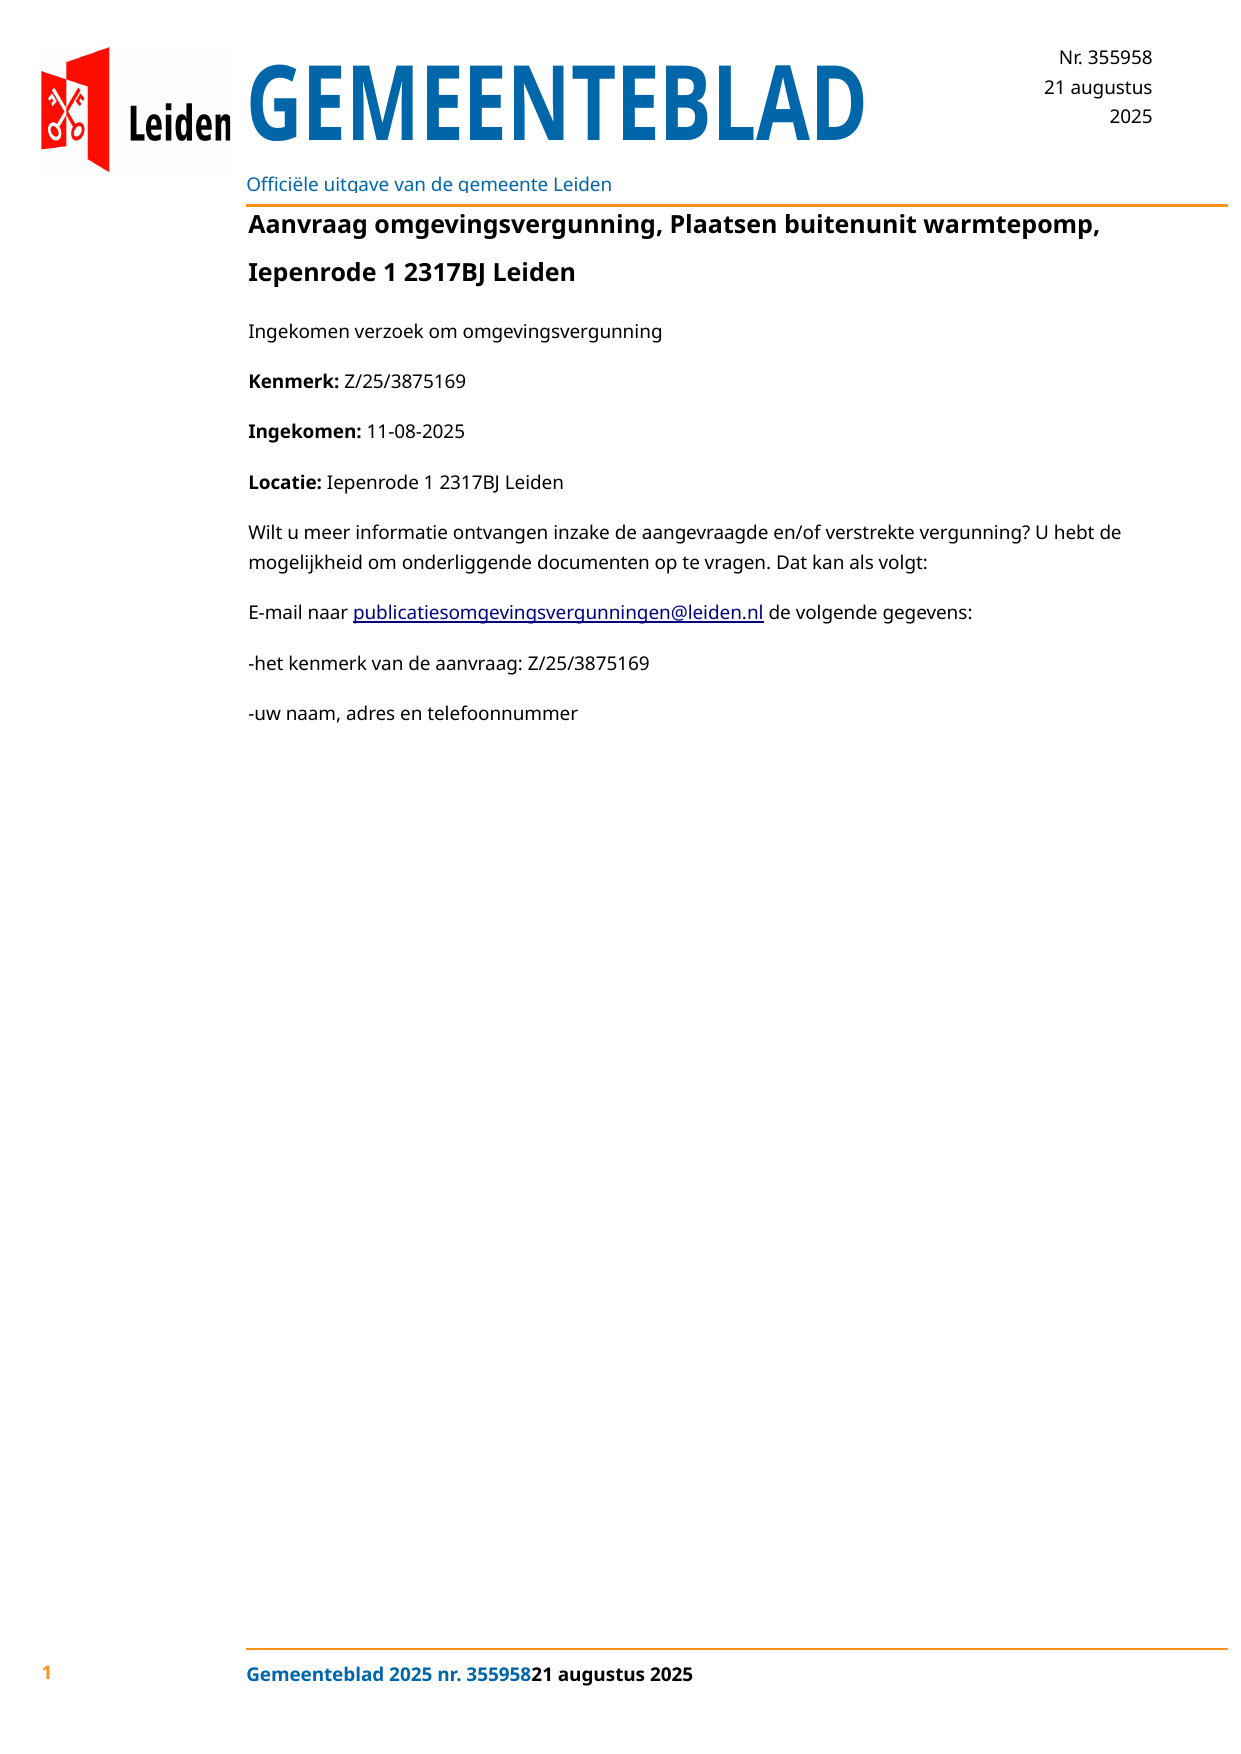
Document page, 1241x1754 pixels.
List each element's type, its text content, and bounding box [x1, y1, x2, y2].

text -uw naam, adres en telefoonnummer [248, 700, 1152, 726]
text Ingekomen: 11-08-2025 [248, 419, 1152, 444]
text Kenmerk: Z/25/3875169 [248, 368, 1152, 394]
text Locatie: Iepenrode 1 2317BJ Leiden [248, 469, 1152, 495]
text Wilt u meer informatie ontvangen inzake de aangevraagde en/of verstrekte vergunning? U hebt de mogelijkheid om onderliggende documenten op te vragen. Dat kan als volgt: [248, 519, 1152, 575]
text Ingekomen verzoek om omgevingsvergunning [248, 318, 1152, 344]
text -het kenmerk van de aanvraag: Z/25/3875169 [248, 650, 1152, 676]
text Aanvraag omgevingsvergunning, Plaatsen buitenunit warmtepomp, Iepenrode 1 2317BJ Leiden [248, 207, 1152, 288]
text E-mail naar publicatiesomgevingsvergunningen@leiden.nl de volgende gegevens: [248, 599, 1152, 625]
picture [41, 47, 231, 172]
